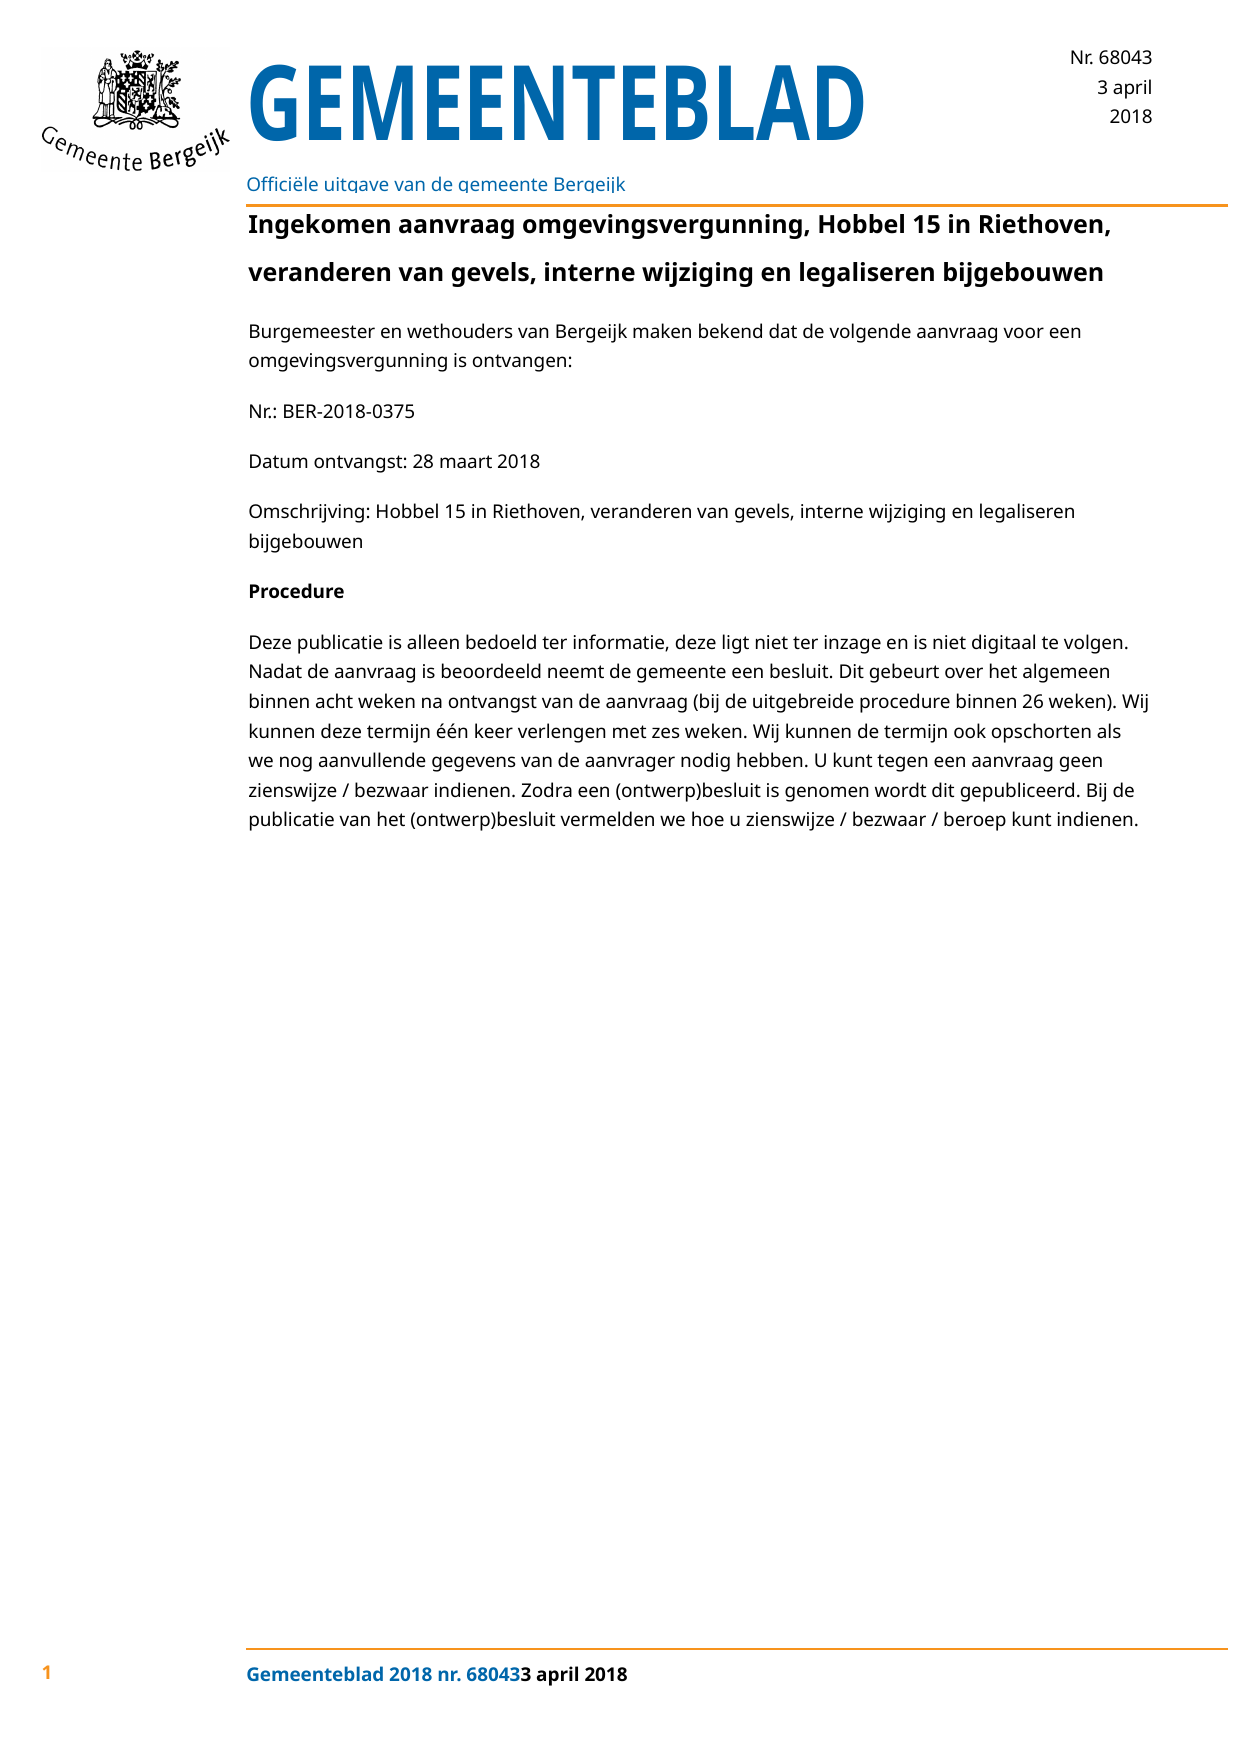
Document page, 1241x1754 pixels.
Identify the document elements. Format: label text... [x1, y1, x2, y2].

text Datum ontvangst: 28 maart 2018 [248, 448, 1152, 474]
text Deze publicatie is alleen bedoeld ter informatie, deze ligt niet ter inzage en is niet digitaal te volgen. Nadat de aanvraag is beoordeeld neemt de gemeente een besluit. Dit gebeurt over het algemeen binnen acht weken na ontvangst van de aanvraag (bij de uitgebreide procedure binnen 26 weken). Wij kunnen deze termijn één keer verlengen met zes weken. Wij kunnen de termijn ook opschorten als we nog aanvullende gegevens van de aanvrager nodig hebben. U kunt tegen een aanvraag geen zienswijze / bezwaar indienen. Zodra een (ontwerp)besluit is genomen wordt dit gepubliceerd. Bij de publicatie van het (ontwerp)besluit vermelden we hoe u zienswijze / bezwaar / beroep kunt indienen. [248, 629, 1152, 832]
text Nr.: BER-2018-0375 [248, 398, 1152, 424]
text Ingekomen aanvraag omgevingsvergunning, Hobbel 15 in Riethoven, veranderen van gevels, interne wijziging en legaliseren bijgebouwen [248, 207, 1152, 288]
text Burgemeester en wethouders van Bergeijk maken bekend dat de volgende aanvraag voor een omgevingsvergunning is ontvangen: [248, 318, 1152, 373]
text Procedure [248, 579, 1152, 604]
picture [41, 47, 231, 172]
text Omschrijving: Hobbel 15 in Riethoven, veranderen van gevels, interne wijziging en legaliseren bijgebouwen [248, 499, 1152, 554]
